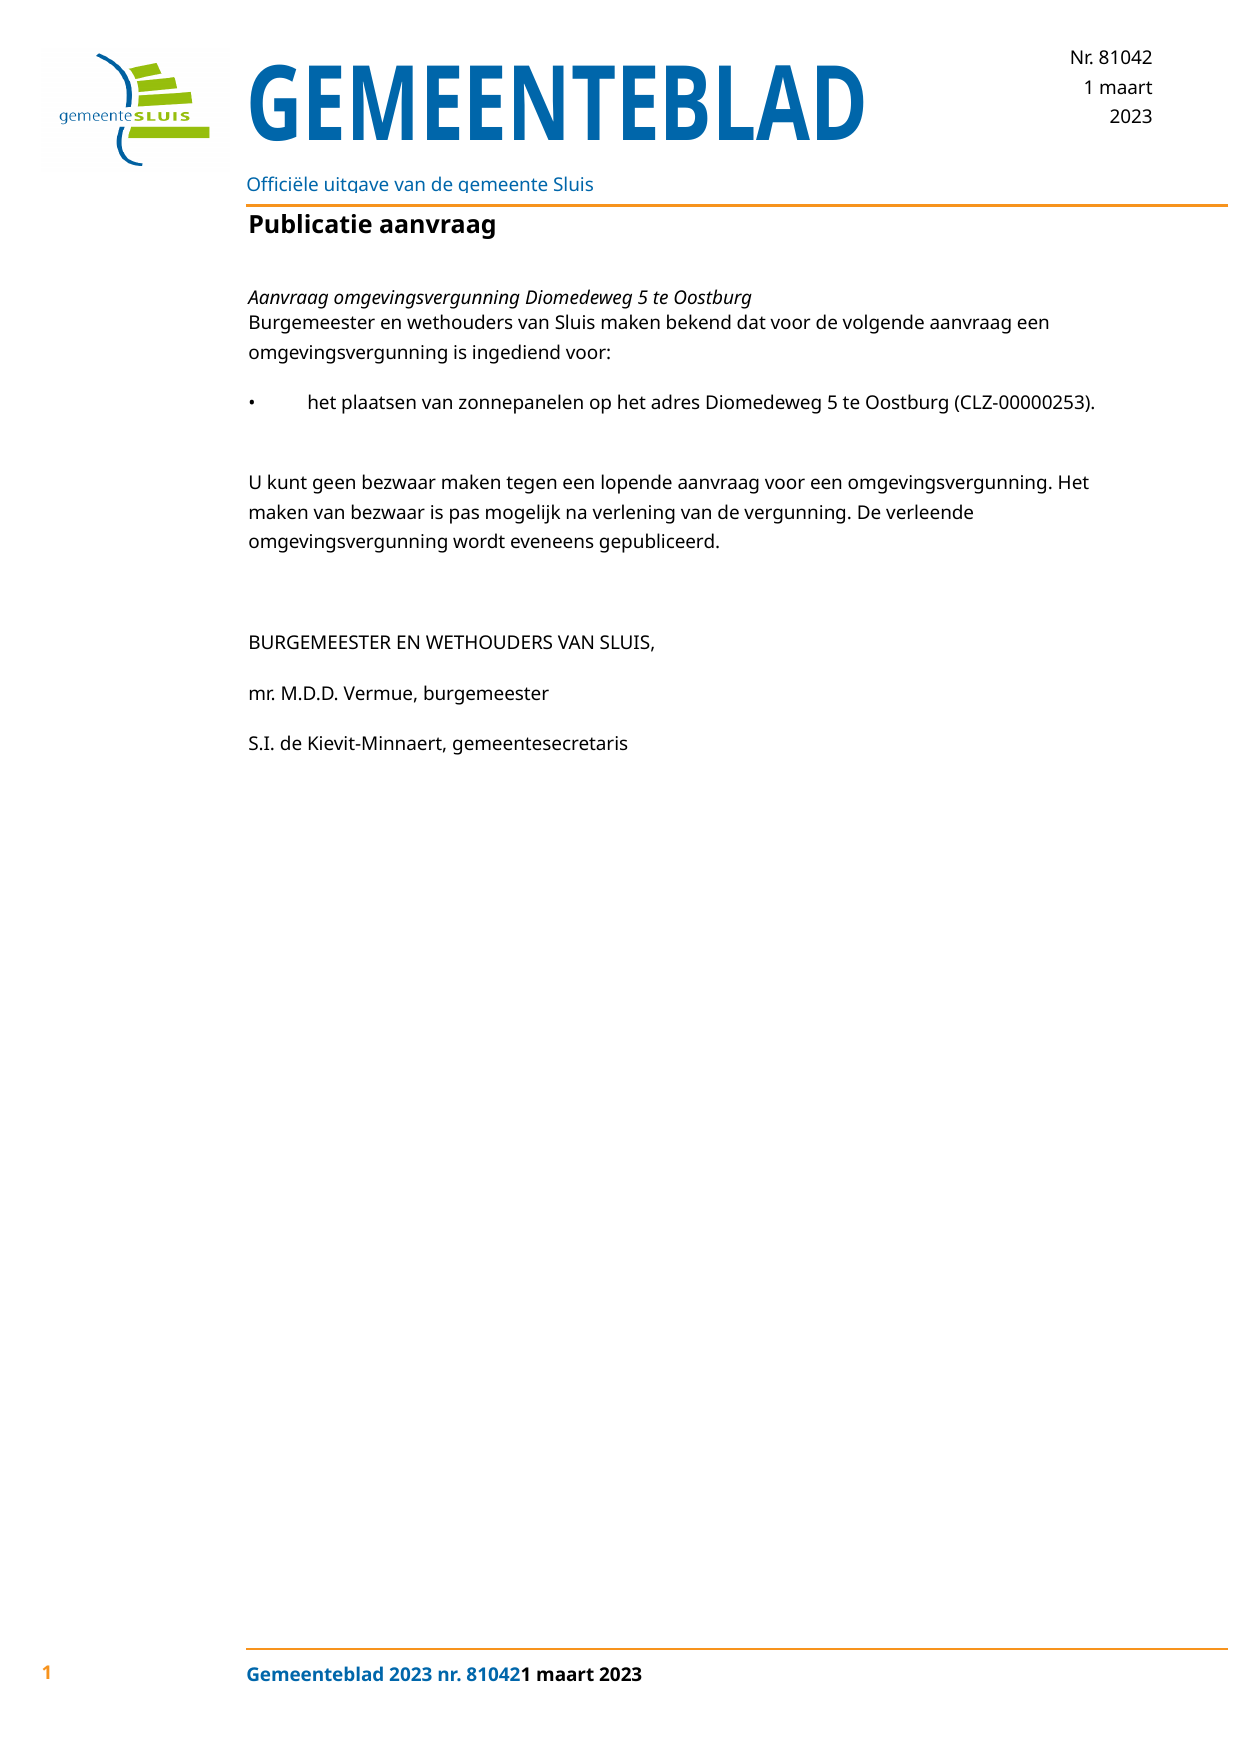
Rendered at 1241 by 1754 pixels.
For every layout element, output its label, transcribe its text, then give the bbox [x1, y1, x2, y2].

text U kunt geen bezwaar maken tegen een lopende aanvraag voor een omgevingsvergunning. Het maken van bezwaar is pas mogelijk na verlening van de vergunning. De verleende omgevingsvergunning wordt eveneens gepubliceerd. [248, 469, 1152, 554]
text Burgemeester en wethouders van Sluis maken bekend dat voor de volgende aanvraag een omgevingsvergunning is ingediend voor: [248, 309, 1152, 365]
text BURGEMEESTER EN WETHOUDERS VAN SLUIS, [248, 629, 1152, 655]
text mr. M.D.D. Vermue, burgemeester [248, 680, 1152, 706]
picture [41, 47, 231, 172]
text S.I. de Kievit-Minnaert, gemeentesecretaris [248, 730, 1152, 756]
text Aanvraag omgevingsvergunning Diomedeweg 5 te Oostburg [248, 284, 1152, 309]
list het plaatsen van zonnepanelen op het adres Diomedeweg 5 te Oostburg (CLZ-00000253). [248, 389, 1152, 415]
text Publicatie aanvraag [248, 207, 1152, 241]
